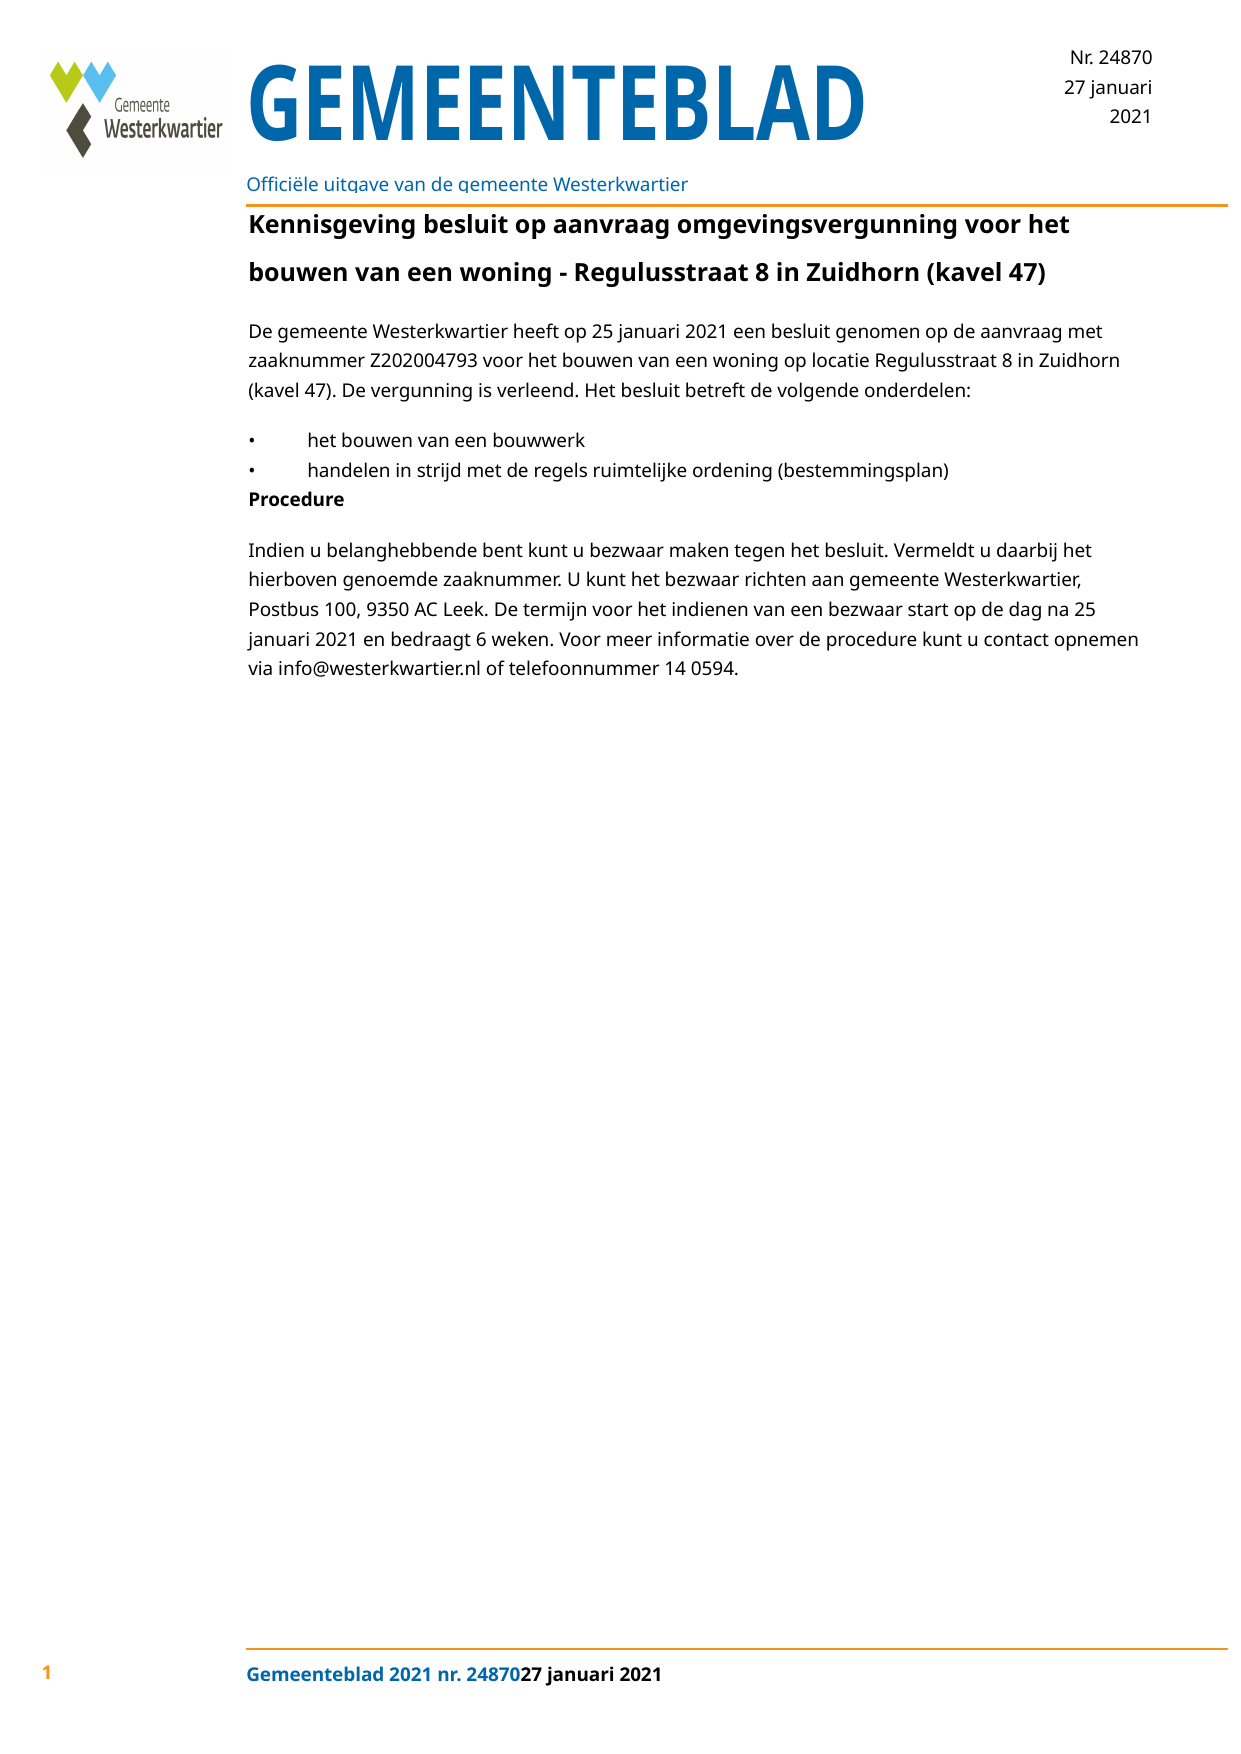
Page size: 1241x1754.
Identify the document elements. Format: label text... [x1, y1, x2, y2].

list het bouwen van een bouwwerk [248, 427, 1152, 453]
text De gemeente Westerkwartier heeft op 25 januari 2021 een besluit genomen op de aanvraag met zaaknummer Z202004793 voor het bouwen van een woning op locatie Regulusstraat 8 in Zuidhorn (kavel 47). De vergunning is verleend. Het besluit betreft de volgende onderdelen: [248, 318, 1152, 403]
text Kennisgeving besluit op aanvraag omgevingsvergunning voor het bouwen van een woning - Regulusstraat 8 in Zuidhorn (kavel 47) [248, 207, 1152, 288]
picture [41, 47, 231, 172]
text Indien u belanghebbende bent kunt u bezwaar maken tegen het besluit. Vermeldt u daarbij het hierboven genoemde zaaknummer. U kunt het bezwaar richten aan gemeente Westerkwartier, Postbus 100, 9350 AC Leek. De termijn voor het indienen van een bezwaar start op de dag na 25 januari 2021 en bedraagt 6 weken. Voor meer informatie over de procedure kunt u contact opnemen via info@westerkwartier.nl of telefoonnummer 14 0594. [248, 537, 1152, 681]
list handelen in strijd met de regels ruimtelijke ordening (bestemmingsplan) [248, 457, 1152, 483]
text Procedure [248, 487, 1152, 512]
